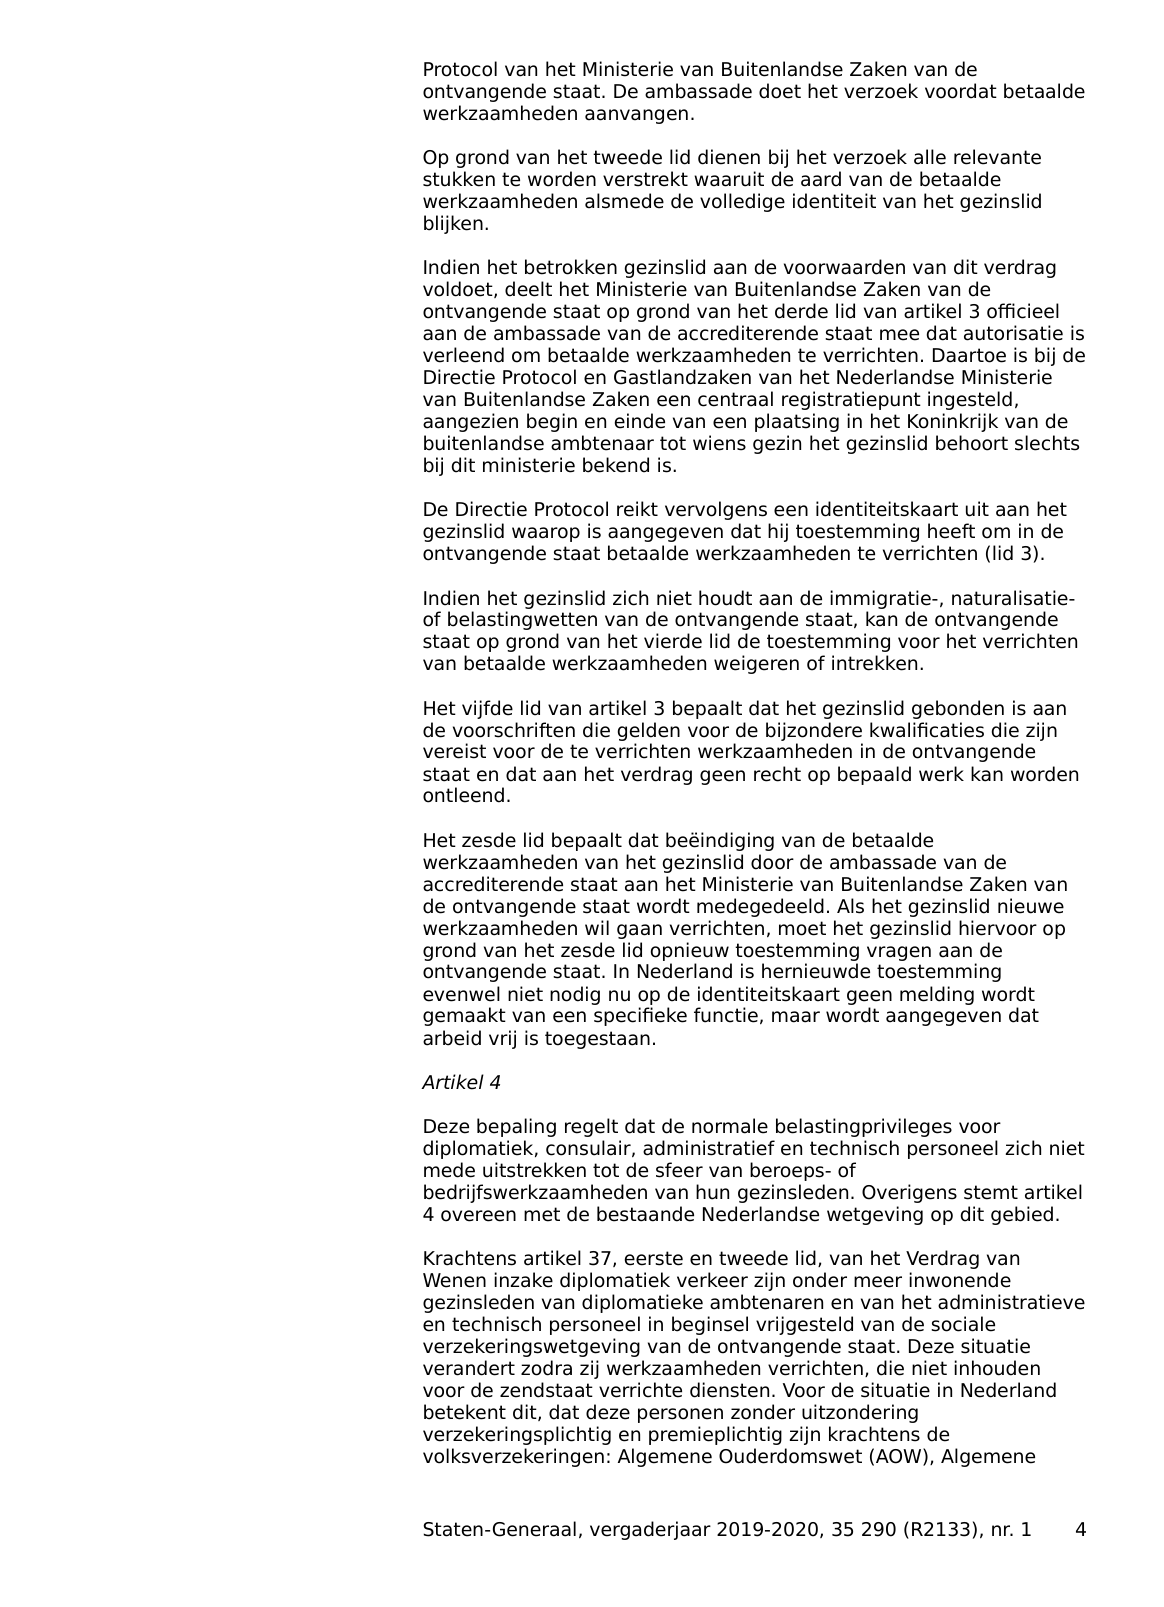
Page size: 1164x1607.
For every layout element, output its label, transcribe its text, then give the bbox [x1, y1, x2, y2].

text De Directie Protocol reikt vervolgens een identiteitskaart uit aan het gezinslid waarop is aangegeven dat hij toestemming heeft om in de ontvangende staat betaalde werkzaamheden te verrichten (lid 3). [422, 499, 1087, 565]
text Protocol van het Ministerie van Buitenlandse Zaken van de ontvangende staat. De ambassade doet het verzoek voordat betaalde werkzaamheden aanvangen. [422, 59, 1087, 125]
text Deze bepaling regelt dat de normale belastingprivileges voor diplomatiek, consulair, administratief en technisch personeel zich niet mede uitstrekken tot de sfeer van beroeps- of bedrijfswerkzaamheden van hun gezinsleden. Overigens stemt artikel 4 overeen met de bestaande Nederlandse wetgeving op dit gebied. [422, 1116, 1087, 1226]
text Op grond van het tweede lid dienen bij het verzoek alle relevante stukken te worden verstrekt waaruit de aard van de betaalde werkzaamheden alsmede de volledige identiteit van het gezinslid blijken. [422, 147, 1087, 235]
text Indien het betrokken gezinslid aan de voorwaarden van dit verdrag voldoet, deelt het Ministerie van Buitenlandse Zaken van de ontvangende staat op grond van het derde lid van artikel 3 officieel aan de ambassade van de accrediterende staat mee dat autorisatie is verleend om betaalde werkzaamheden te verrichten. Daartoe is bij de Directie Protocol en Gastlandzaken van het Nederlandse Ministerie van Buitenlandse Zaken een centraal registratiepunt ingesteld, aangezien begin en einde van een plaatsing in het Koninkrijk van de buitenlandse ambtenaar tot wiens gezin het gezinslid behoort slechts bij dit ministerie bekend is. [422, 257, 1087, 477]
text Het zesde lid bepaalt dat beëindiging van de betaalde werkzaamheden van het gezinslid door de ambassade van de accrediterende staat aan het Ministerie van Buitenlandse Zaken van de ontvangende staat wordt medegedeeld. Als het gezinslid nieuwe werkzaamheden wil gaan verrichten, moet het gezinslid hiervoor op grond van het zesde lid opnieuw toestemming vragen aan de ontvangende staat. In Nederland is hernieuwde toestemming evenwel niet nodig nu op de identiteitskaart geen melding wordt gemaakt van een specifieke functie, maar wordt aangegeven dat arbeid vrij is toegestaan. [422, 829, 1087, 1049]
text Het vijfde lid van artikel 3 bepaalt dat het gezinslid gebonden is aan de voorschriften die gelden voor de bijzondere kwalificaties die zijn vereist voor de te verrichten werkzaamheden in de ontvangende staat en dat aan het verdrag geen recht op bepaald werk kan worden ontleend. [422, 697, 1087, 807]
subtitle Artikel 4 [422, 1072, 1087, 1093]
text Indien het gezinslid zich niet houdt aan de immigratie-, naturalisatie- of belastingwetten van de ontvangende staat, kan de ontvangende staat op grond van het vierde lid de toestemming voor het verrichten van betaalde werkzaamheden weigeren of intrekken. [422, 587, 1087, 675]
text Krachtens artikel 37, eerste en tweede lid, van het Verdrag van Wenen inzake diplomatiek verkeer zijn onder meer inwonende gezinsleden van diplomatieke ambtenaren en van het administratieve en technisch personeel in beginsel vrijgesteld van de sociale verzekeringswetgeving van de ontvangende staat. Deze situatie verandert zodra zij werkzaamheden verrichten, die niet inhouden voor de zendstaat verrichte diensten. Voor de situatie in Nederland betekent dit, dat deze personen zonder uitzondering verzekeringsplichtig en premieplichtig zijn krachtens de volksverzekeringen: Algemene Ouderdomswet (AOW), Algemene [422, 1248, 1087, 1468]
